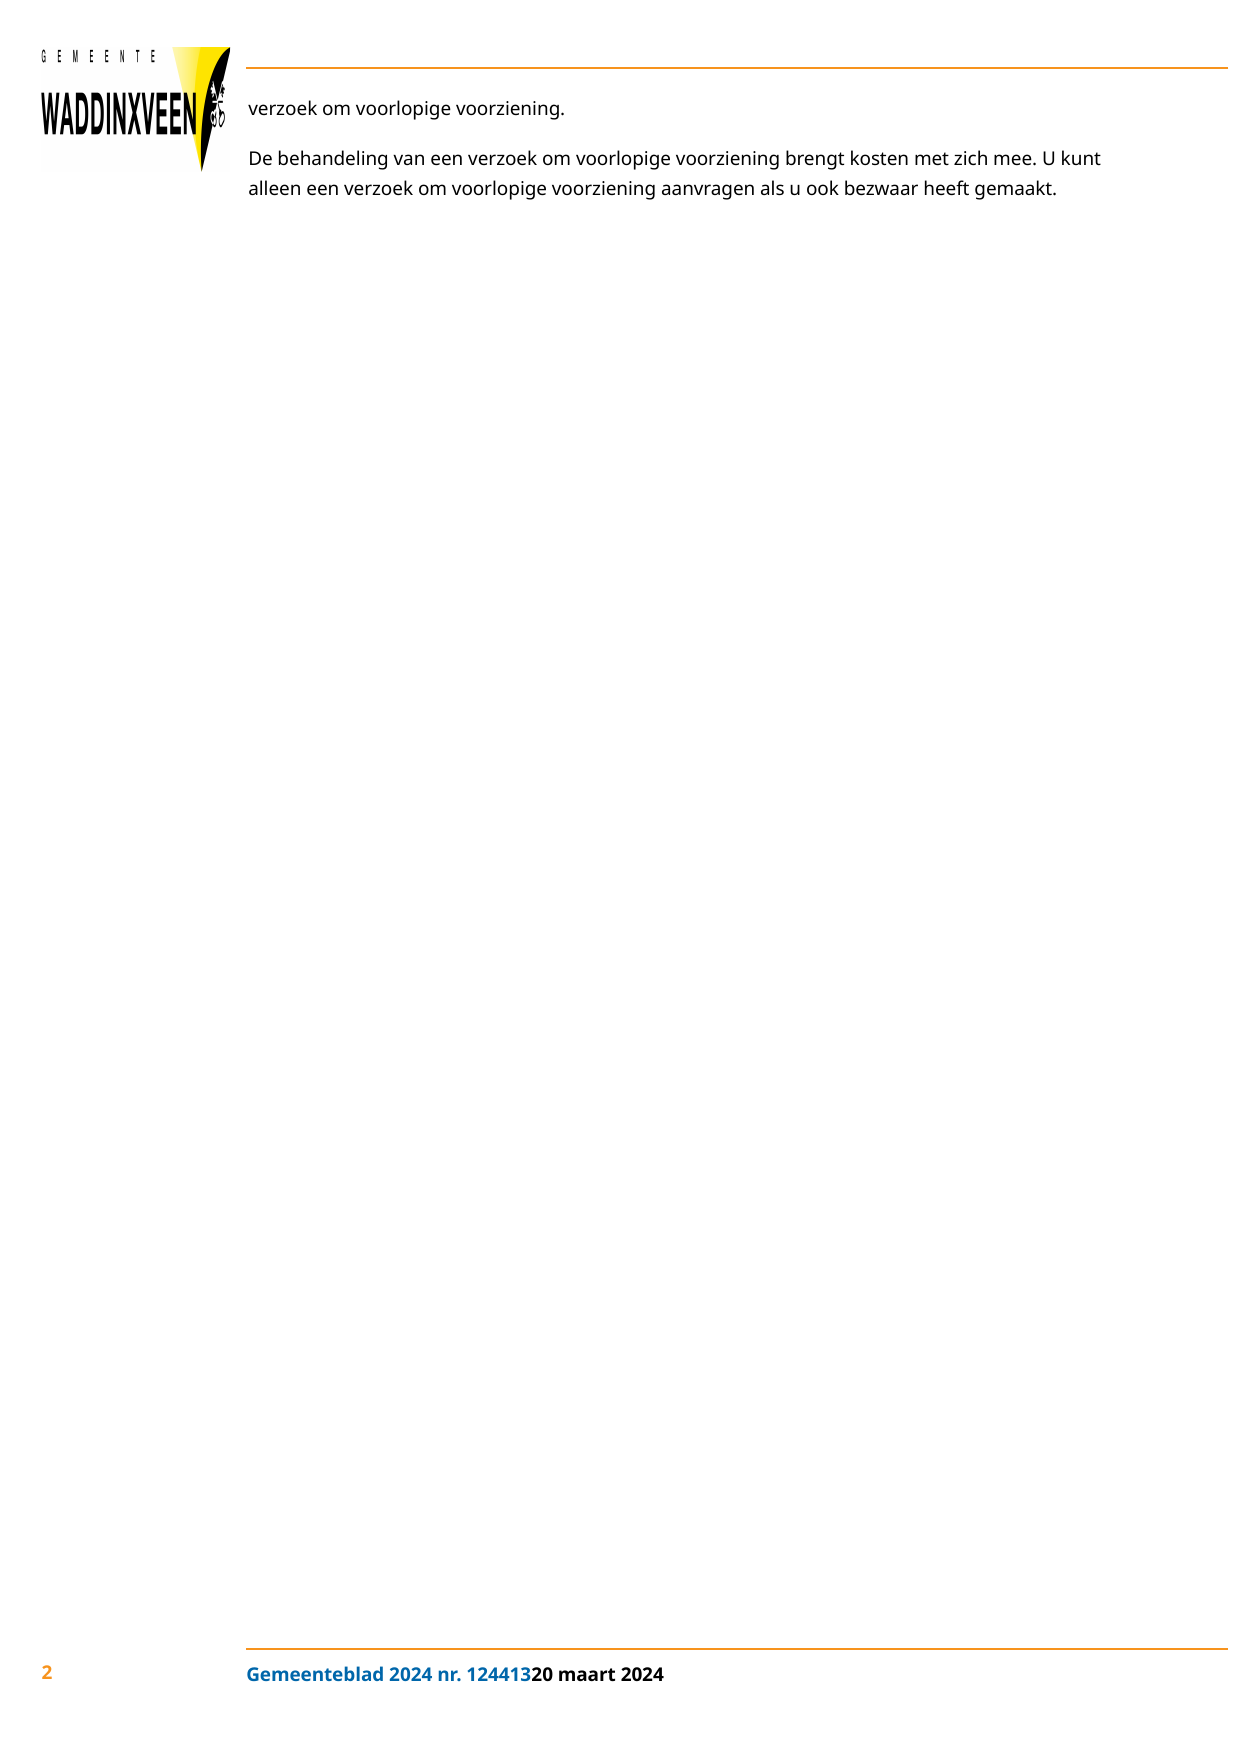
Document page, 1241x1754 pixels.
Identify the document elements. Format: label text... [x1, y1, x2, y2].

text De behandeling van een verzoek om voorlopige voorziening brengt kosten met zich mee. U kunt alleen een verzoek om voorlopige voorziening aanvragen als u ook bezwaar heeft gemaakt. [248, 145, 1152, 201]
text verzoek om voorlopige voorziening. [248, 95, 1152, 121]
picture [41, 47, 231, 172]
